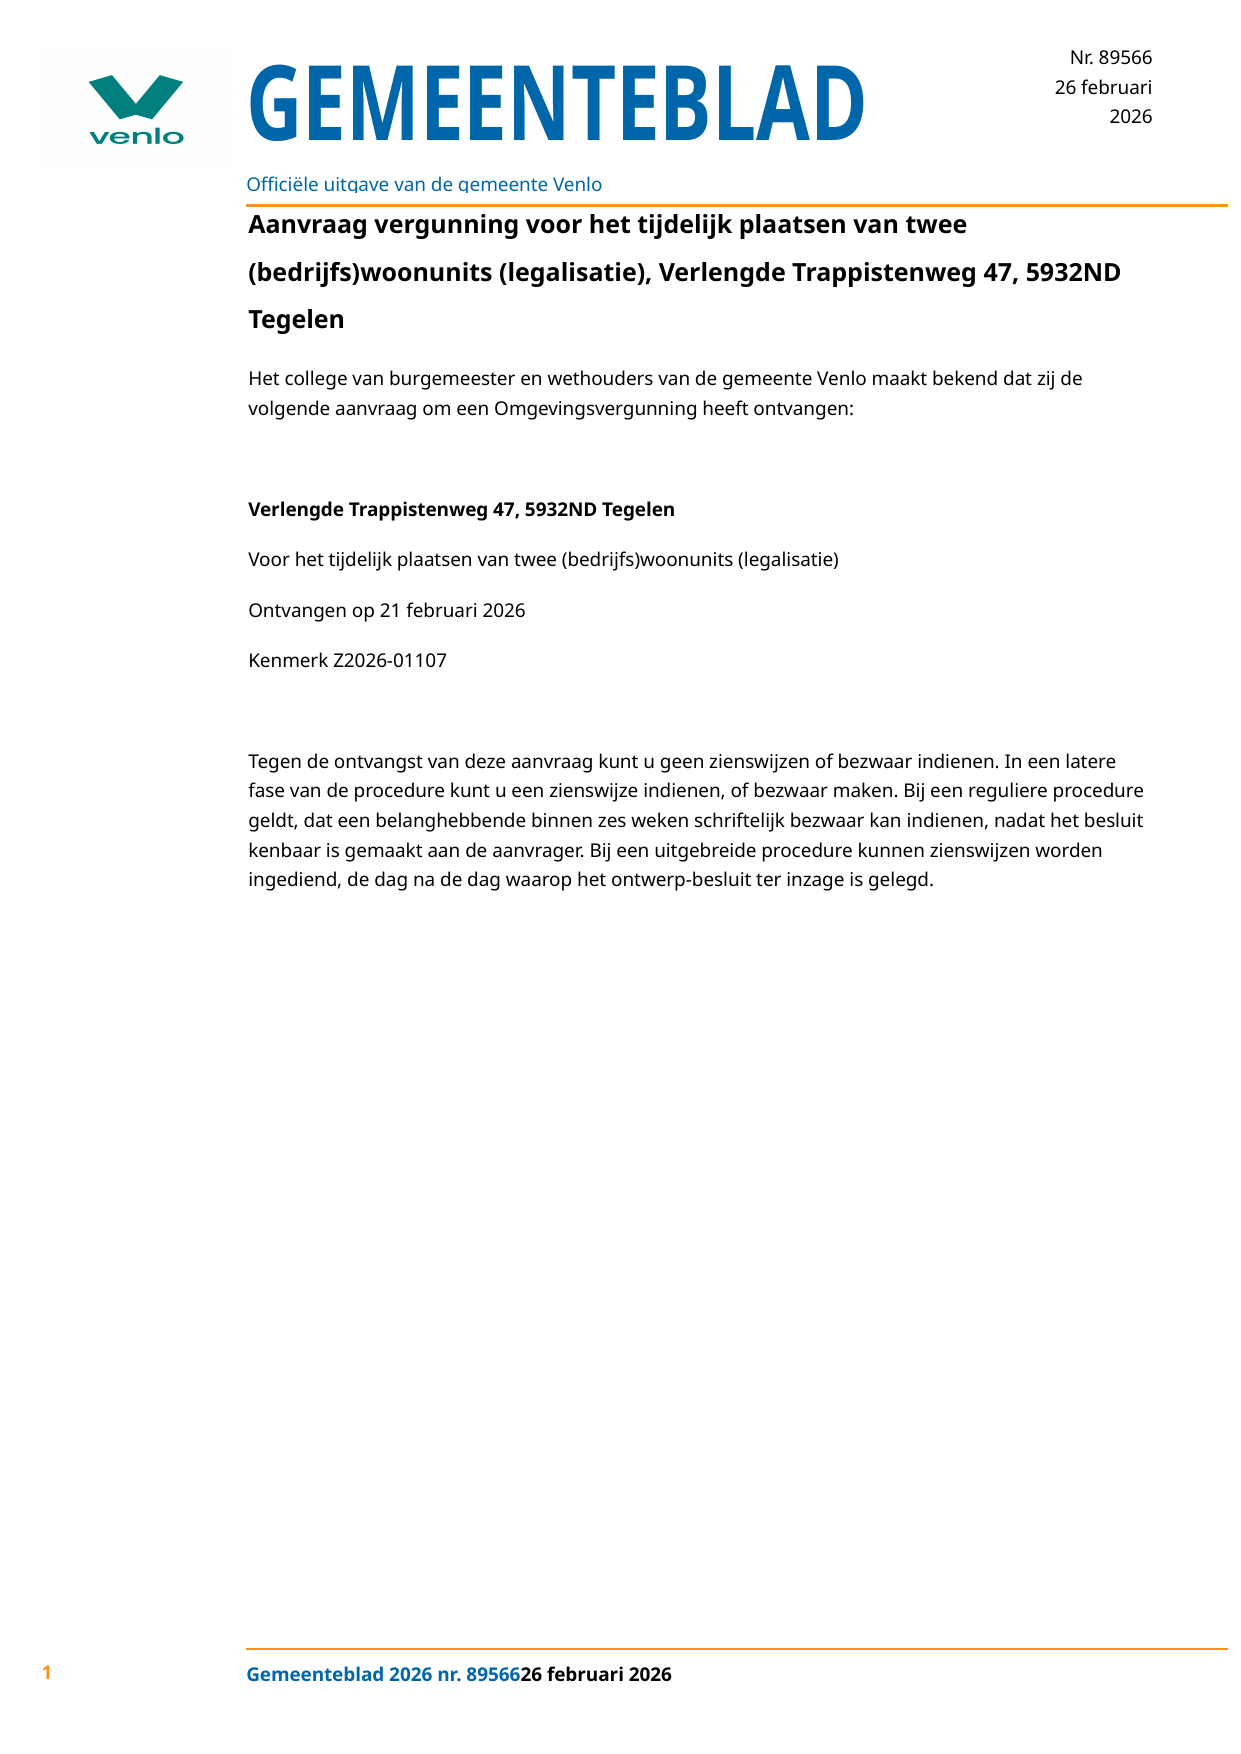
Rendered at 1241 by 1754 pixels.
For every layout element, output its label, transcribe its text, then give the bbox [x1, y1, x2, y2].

text Kenmerk Z2026-01107 [248, 647, 1152, 673]
picture [41, 47, 231, 172]
text Het college van burgemeester en wethouders van de gemeente Venlo maakt bekend dat zij de volgende aanvraag om een Omgevingsvergunning heeft ontvangen: [248, 366, 1152, 421]
text Ontvangen op 21 februari 2026 [248, 597, 1152, 622]
text Verlengde Trappistenweg 47, 5932ND Tegelen [248, 496, 1152, 522]
text Tegen de ontvangst van deze aanvraag kunt u geen zienswijzen of bezwaar indienen. In een latere fase van de procedure kunt u een zienswijze indienen, of bezwaar maken. Bij een reguliere procedure geldt, dat een belanghebbende binnen zes weken schriftelijk bezwaar kan indienen, nadat het besluit kenbaar is gemaakt aan de aanvrager. Bij een uitgebreide procedure kunnen zienswijzen worden ingediend, de dag na de dag waarop het ontwerp-besluit ter inzage is gelegd. [248, 748, 1152, 892]
text Aanvraag vergunning voor het tijdelijk plaatsen van twee (bedrijfs)woonunits (legalisatie), Verlengde Trappistenweg 47, 5932ND Tegelen [248, 207, 1152, 336]
text Voor het tijdelijk plaatsen van twee (bedrijfs)woonunits (legalisatie) [248, 546, 1152, 572]
